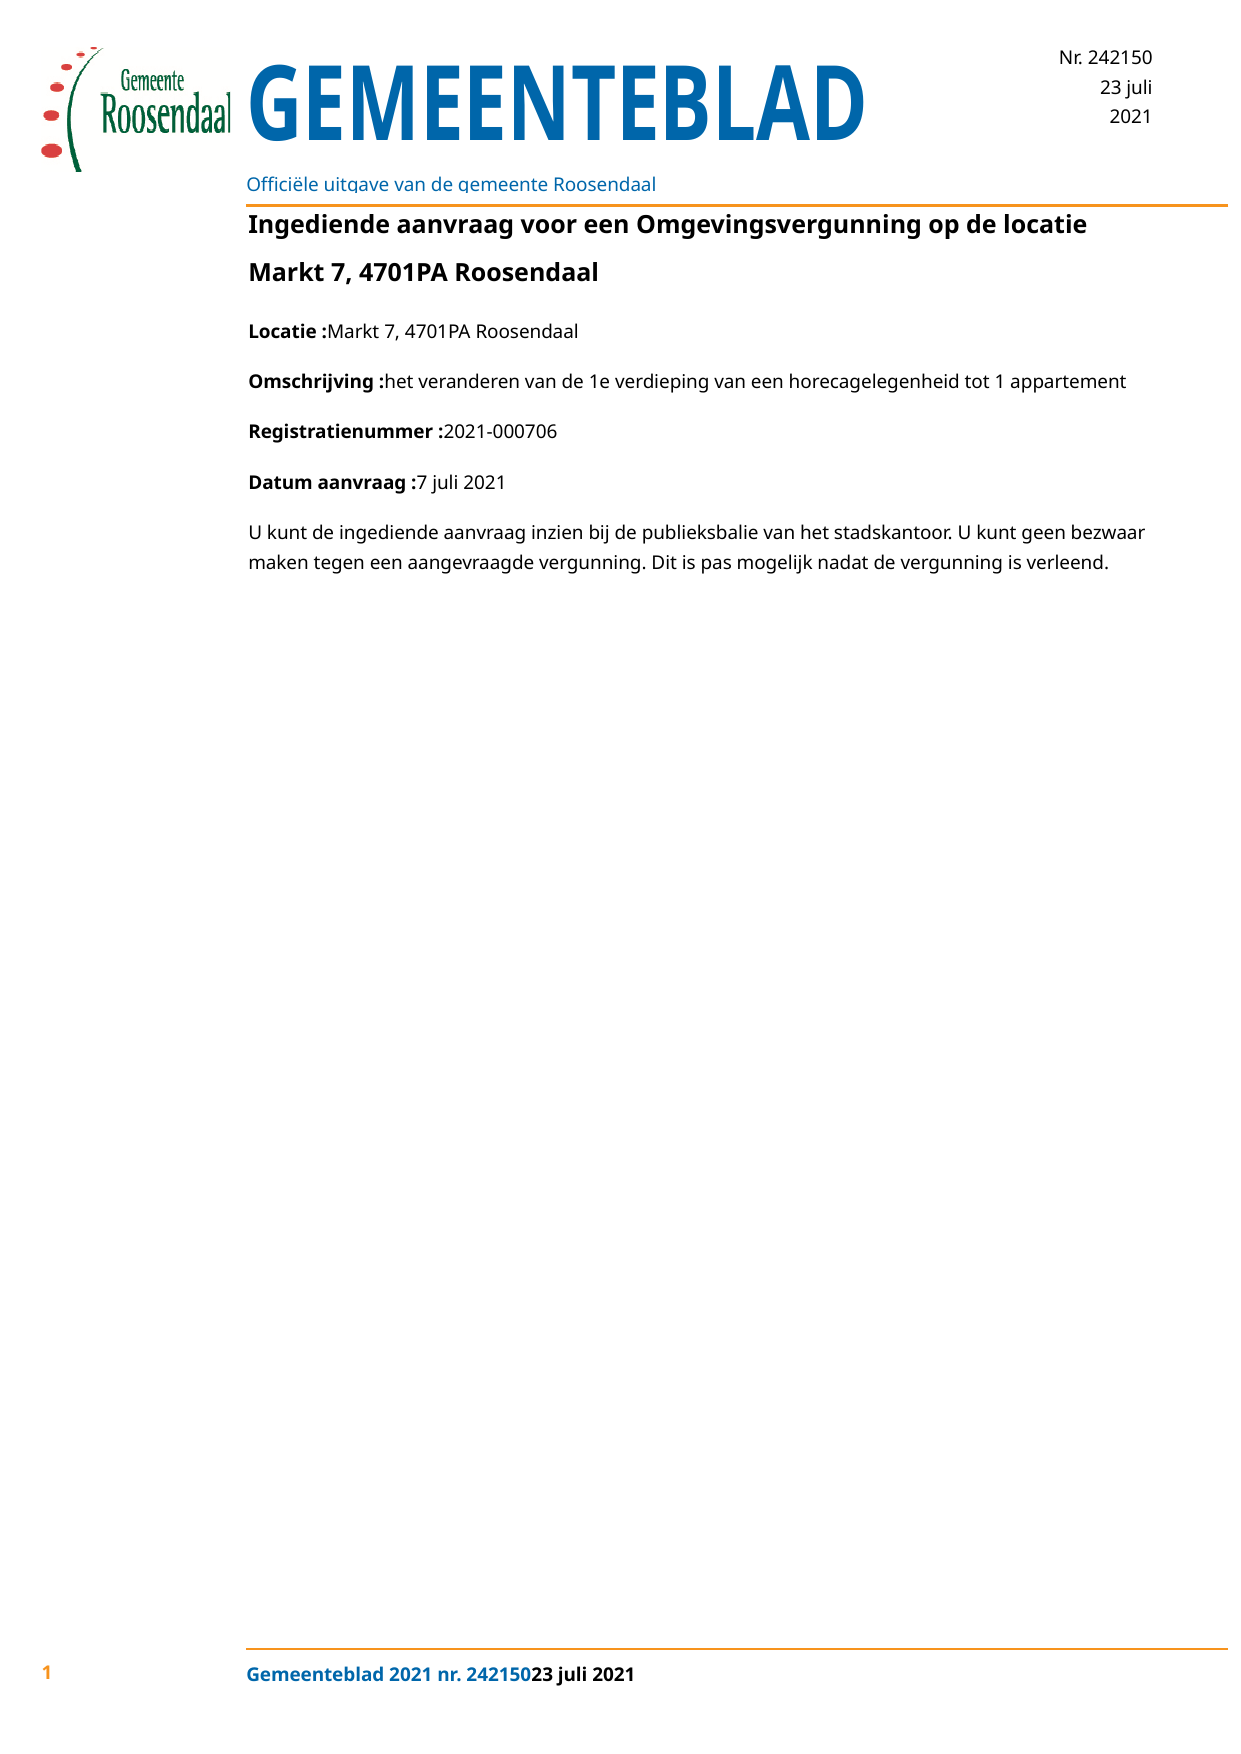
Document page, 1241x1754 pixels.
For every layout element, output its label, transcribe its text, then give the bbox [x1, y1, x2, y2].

text Omschrijving :het veranderen van de 1e verdieping van een horecagelegenheid tot 1 appartement [248, 368, 1152, 394]
text Registratienummer :2021-000706 [248, 419, 1152, 444]
text Datum aanvraag :7 juli 2021 [248, 469, 1152, 495]
picture [41, 47, 231, 172]
text Ingediende aanvraag voor een Omgevingsvergunning op de locatie Markt 7, 4701PA Roosendaal [248, 207, 1152, 288]
text Locatie :Markt 7, 4701PA Roosendaal [248, 318, 1152, 344]
text U kunt de ingediende aanvraag inzien bij de publieksbalie van het stadskantoor. U kunt geen bezwaar maken tegen een aangevraagde vergunning. Dit is pas mogelijk nadat de vergunning is verleend. [248, 519, 1152, 575]
